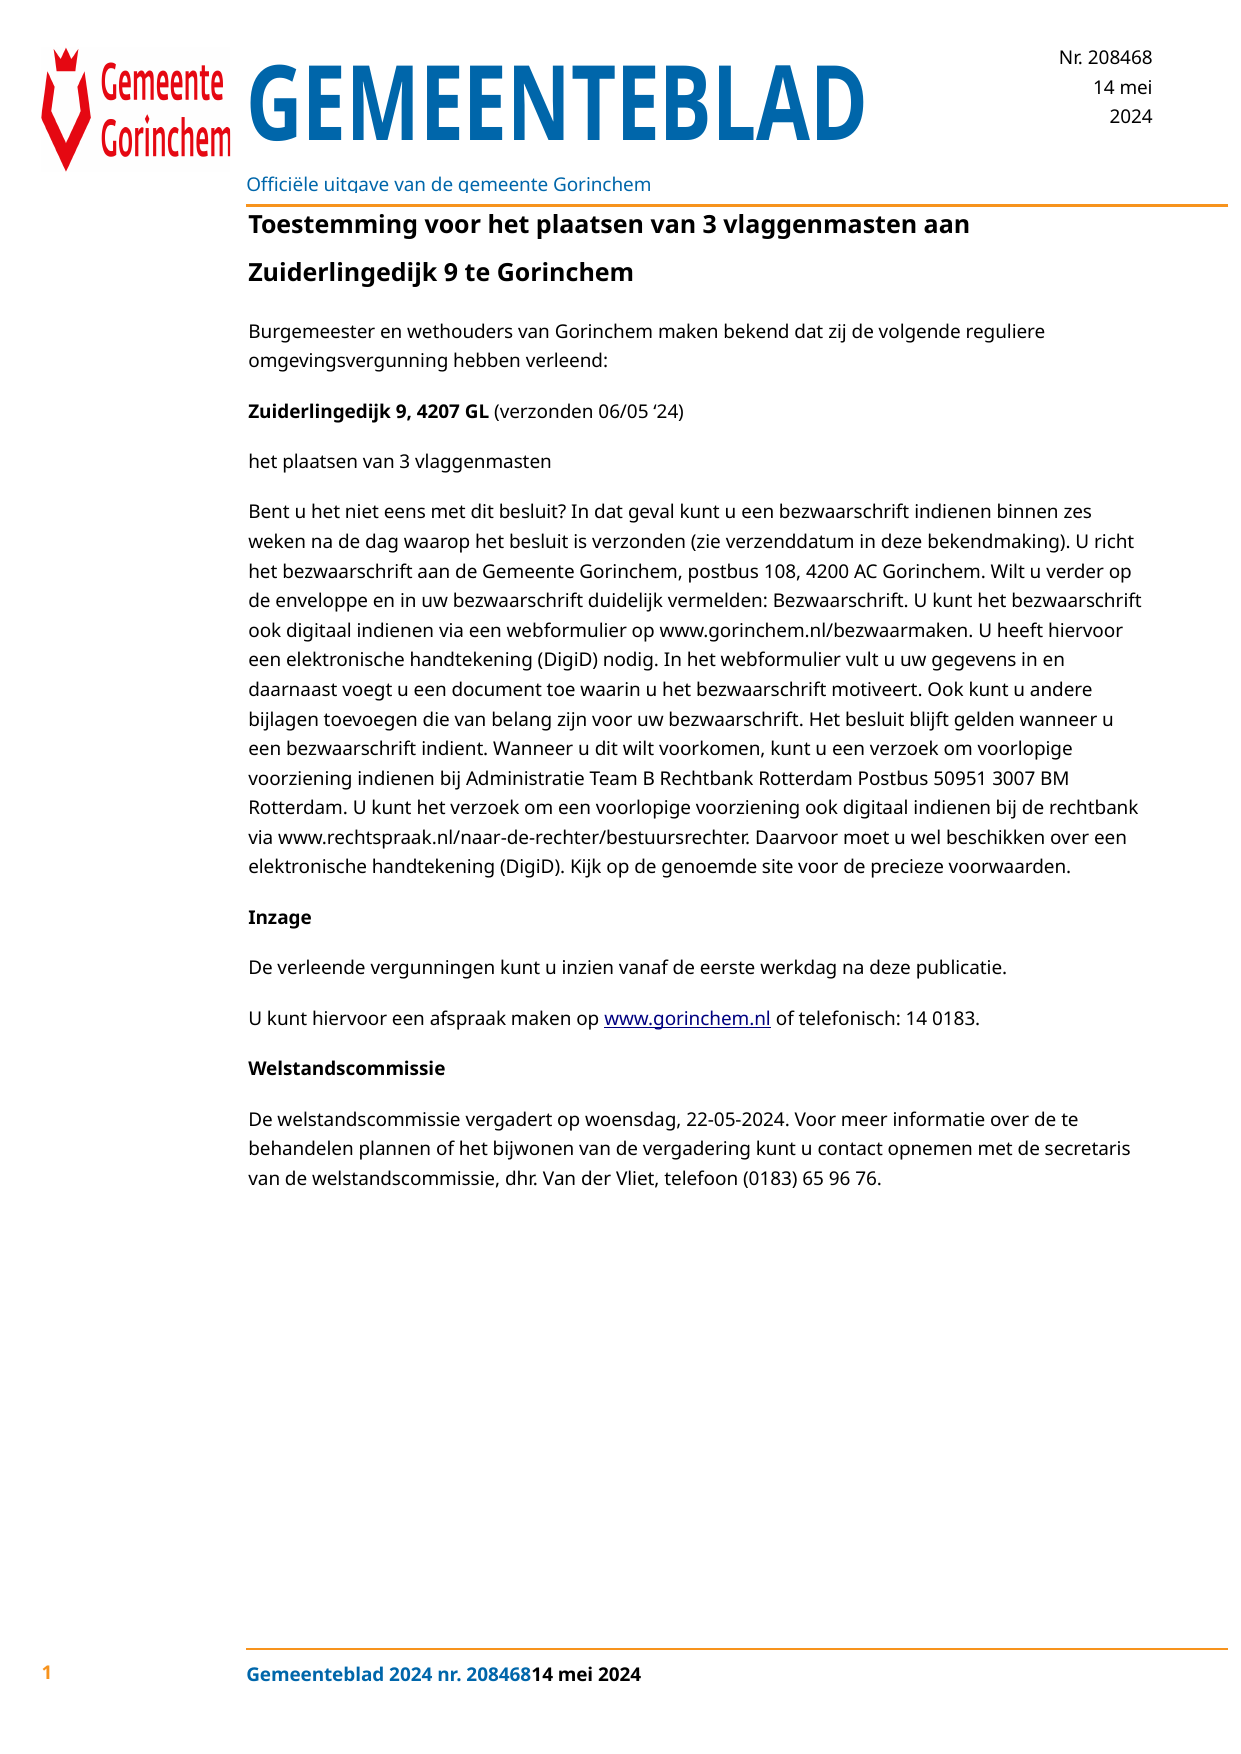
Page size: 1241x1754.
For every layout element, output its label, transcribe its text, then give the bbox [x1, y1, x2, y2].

text Welstandscommissie [248, 1055, 1152, 1081]
text U kunt hiervoor een afspraak maken op www.gorinchem.nl of telefonisch: 14 0183. [248, 1005, 1152, 1031]
text Toestemming voor het plaatsen van 3 vlaggenmasten aan Zuiderlingedijk 9 te Gorinchem [248, 207, 1152, 288]
text Burgemeester en wethouders van Gorinchem maken bekend dat zij de volgende reguliere omgevingsvergunning hebben verleend: [248, 318, 1152, 373]
text Bent u het niet eens met dit besluit? In dat geval kunt u een bezwaarschrift indienen binnen zes weken na de dag waarop het besluit is verzonden (zie verzenddatum in deze bekendmaking). U richt het bezwaarschrift aan de Gemeente Gorinchem, postbus 108, 4200 AC Gorinchem. Wilt u verder op de enveloppe en in uw bezwaarschrift duidelijk vermelden: Bezwaarschrift. U kunt het bezwaarschrift ook digitaal indienen via een webformulier op www.gorinchem.nl/bezwaarmaken. U heeft hiervoor een elektronische handtekening (DigiD) nodig. In het webformulier vult u uw gegevens in en daarnaast voegt u een document toe waarin u het bezwaarschrift motiveert. Ook kunt u andere bijlagen toevoegen die van belang zijn voor uw bezwaarschrift. Het besluit blijft gelden wanneer u een bezwaarschrift indient. Wanneer u dit wilt voorkomen, kunt u een verzoek om voorlopige voorziening indienen bij Administratie Team B Rechtbank Rotterdam Postbus 50951 3007 BM Rotterdam. U kunt het verzoek om een voorlopige voorziening ook digitaal indienen bij de rechtbank via www.rechtspraak.nl/naar-de-rechter/bestuursrechter. Daarvoor moet u wel beschikken over een elektronische handtekening (DigiD). Kijk op de genoemde site voor de precieze voorwaarden. [248, 499, 1152, 879]
text De verleende vergunningen kunt u inzien vanaf de eerste werkdag na deze publicatie. [248, 954, 1152, 980]
text Inzage [248, 904, 1152, 930]
text het plaatsen van 3 vlaggenmasten [248, 448, 1152, 474]
text De welstandscommissie vergadert op woensdag, 22-05-2024. Voor meer informatie over de te behandelen plannen of het bijwonen van de vergadering kunt u contact opnemen met de secretaris van de welstandscommissie, dhr. Van der Vliet, telefoon (0183) 65 96 76. [248, 1106, 1152, 1191]
text Zuiderlingedijk 9, 4207 GL (verzonden 06/05 ‘24) [248, 398, 1152, 424]
picture [41, 47, 231, 172]
